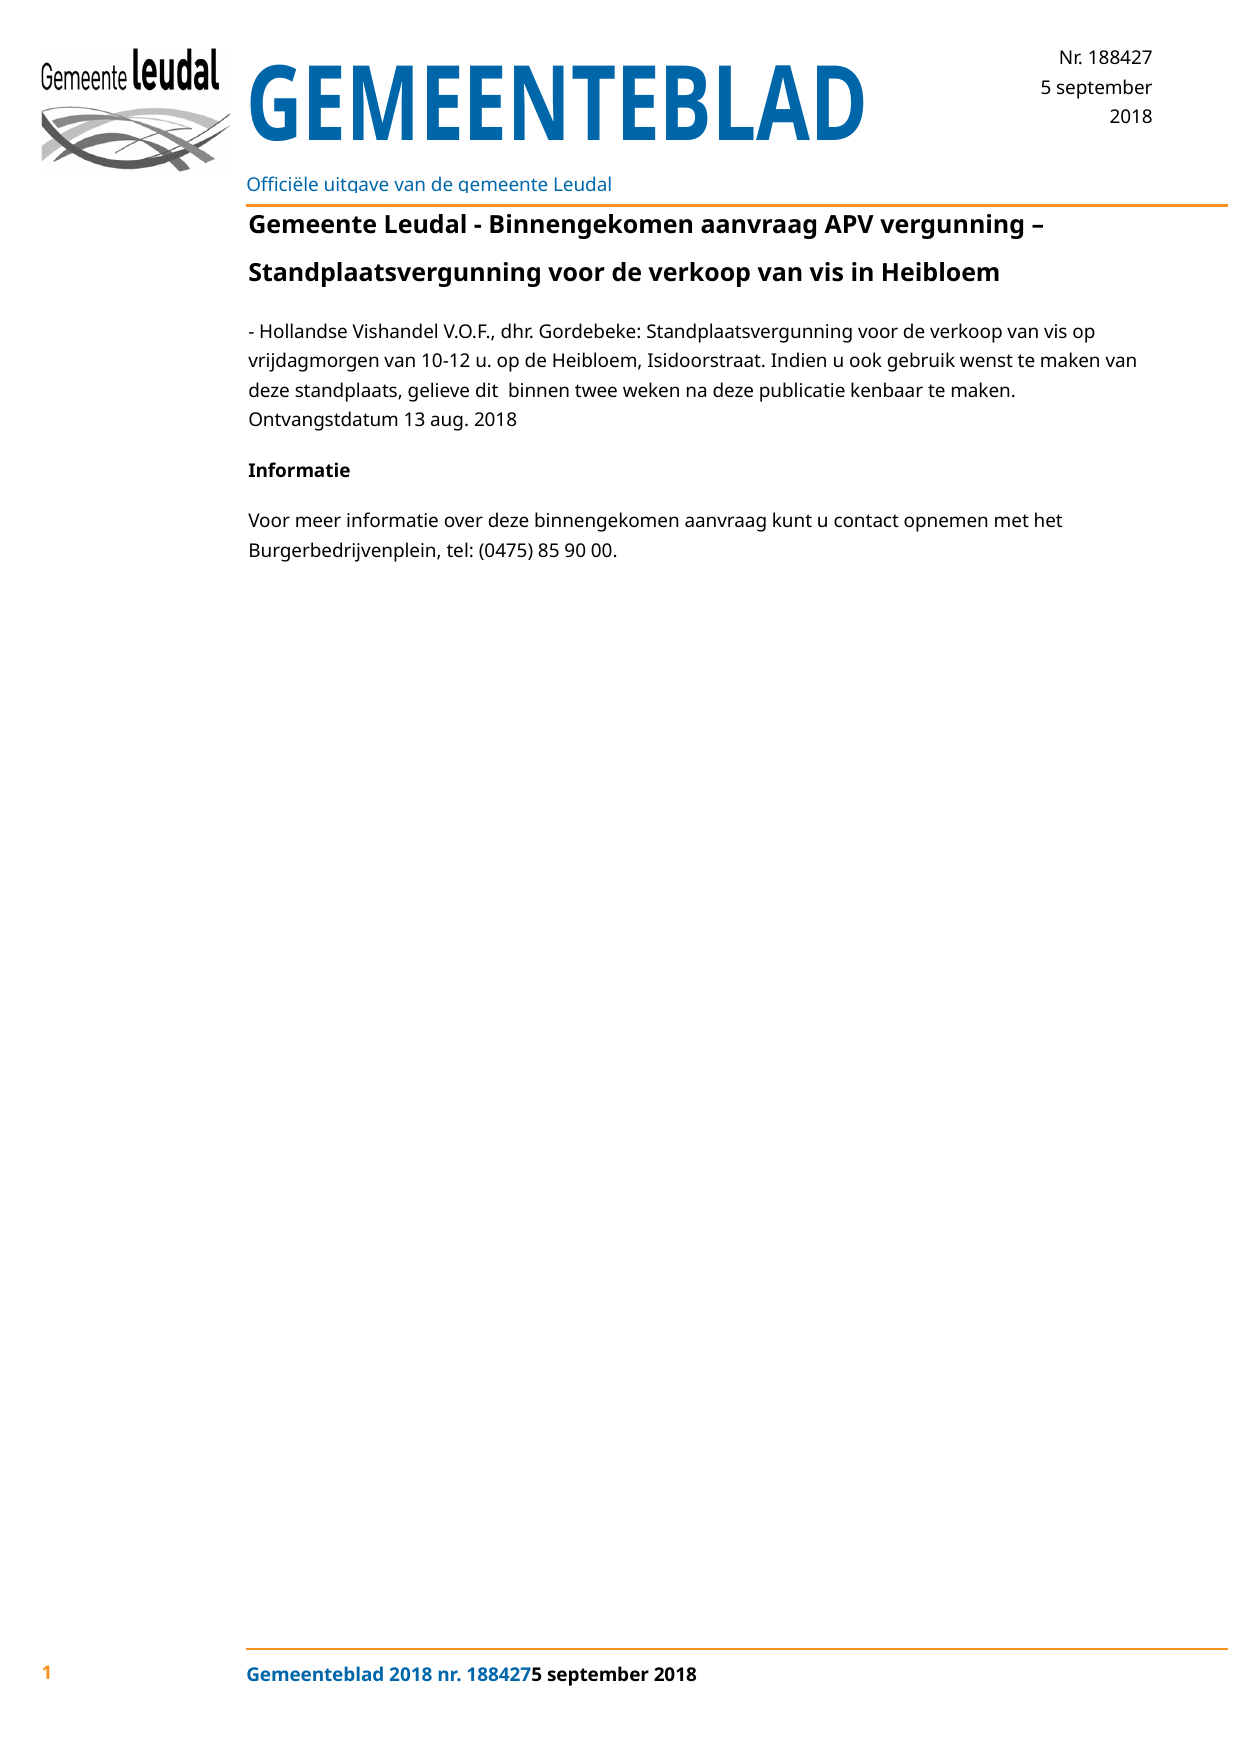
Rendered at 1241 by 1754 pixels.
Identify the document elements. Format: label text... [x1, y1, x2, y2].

picture [41, 47, 231, 172]
text - Hollandse Vishandel V.O.F., dhr. Gordebeke: Standplaatsvergunning voor de verkoop van vis op vrijdagmorgen van 10-12 u. op de Heibloem, Isidoorstraat. Indien u ook gebruik wenst te maken van deze standplaats, gelieve dit binnen twee weken na deze publicatie kenbaar te maken. Ontvangstdatum 13 aug. 2018 [248, 318, 1152, 432]
text Voor meer informatie over deze binnengekomen aanvraag kunt u contact opnemen met het Burgerbedrijvenplein, tel: (0475) 85 90 00. [248, 507, 1152, 563]
text Informatie [248, 457, 1152, 483]
text Gemeente Leudal - Binnengekomen aanvraag APV vergunning – Standplaatsvergunning voor de verkoop van vis in Heibloem [248, 207, 1152, 288]
